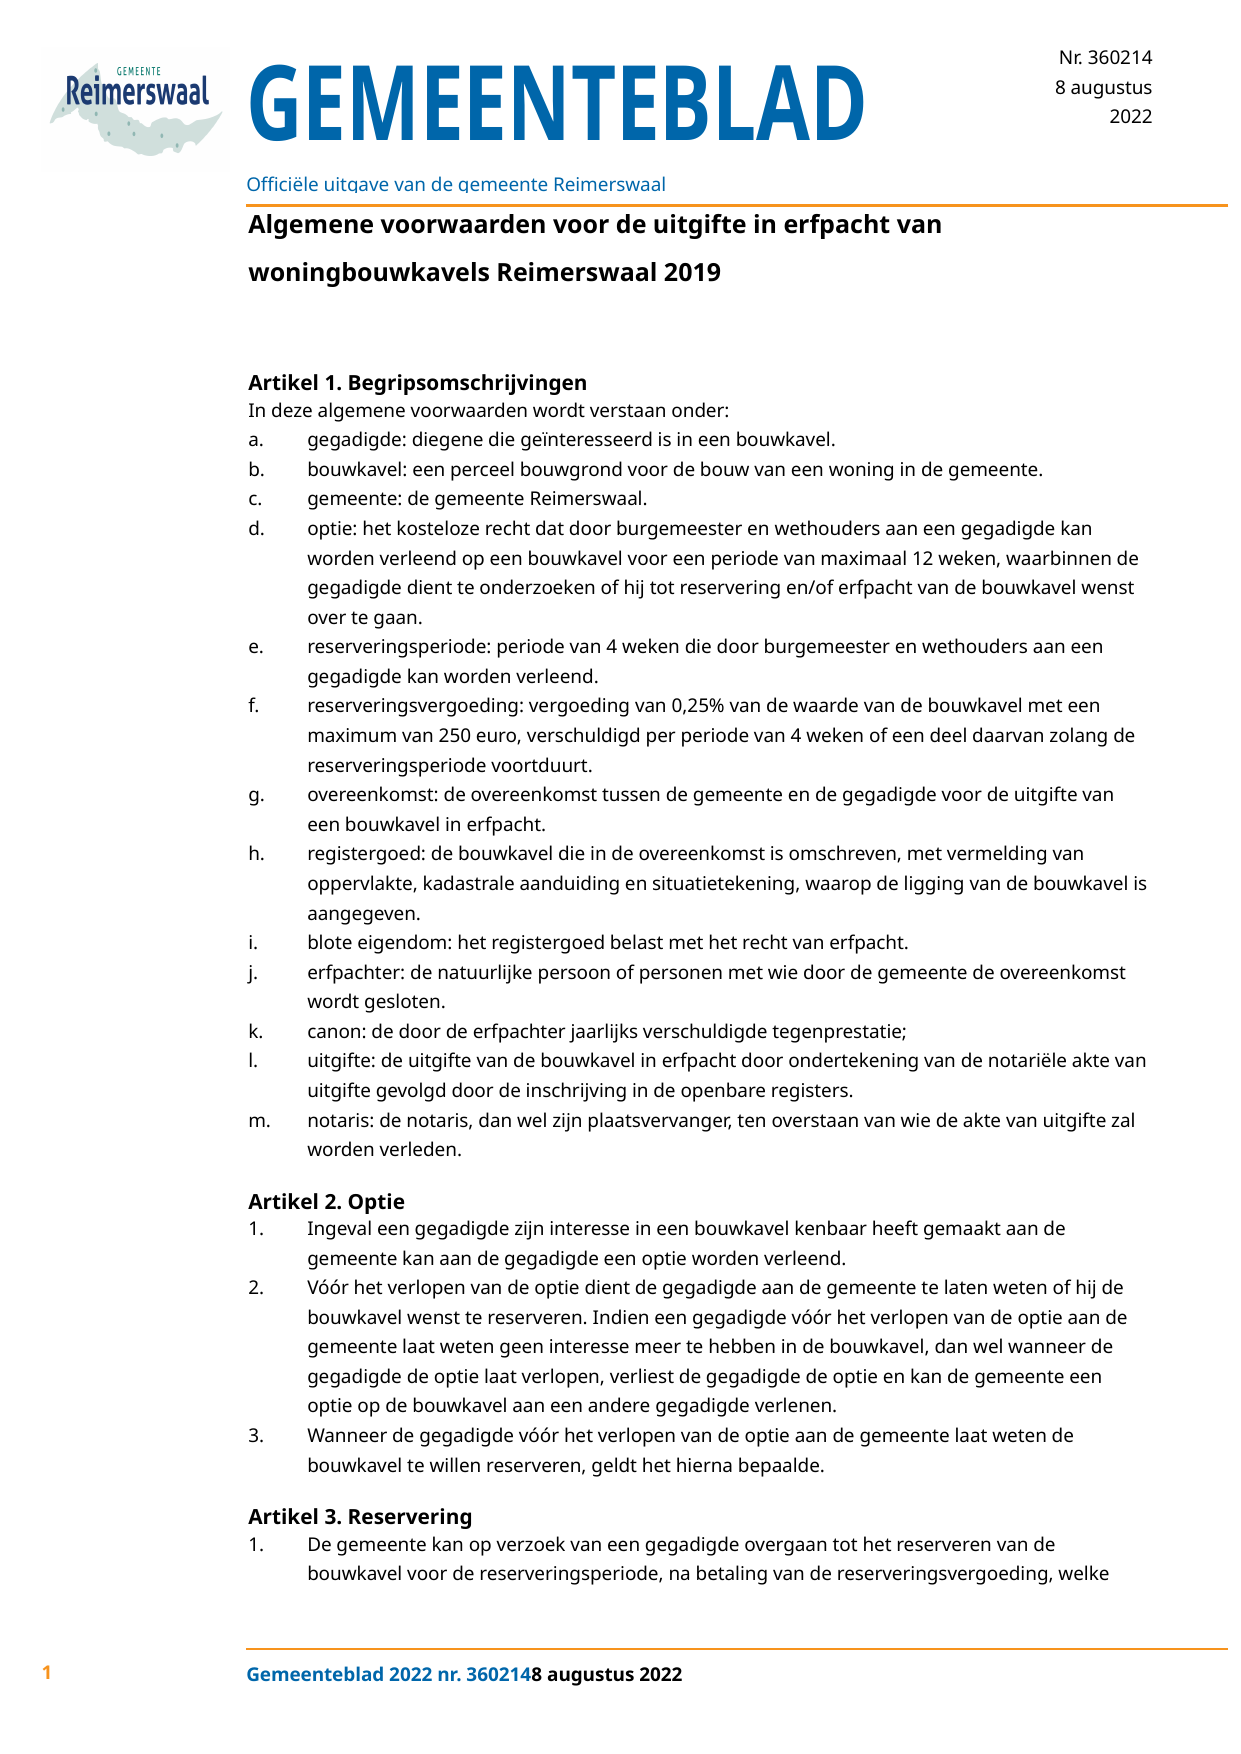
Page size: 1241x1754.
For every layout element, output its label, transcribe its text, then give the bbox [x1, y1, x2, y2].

list bouwkavel: een perceel bouwgrond voor de bouw van een woning in de gemeente. [248, 456, 1152, 482]
list De gemeente kan op verzoek van een gegadigde overgaan tot het reserveren van de bouwkavel voor de reserveringsperiode, na betaling van de reserveringsvergoeding, welke [248, 1531, 1152, 1586]
list Wanneer de gegadigde vóór het verlopen van de optie aan de gemeente laat weten de bouwkavel te willen reserveren, geldt het hierna bepaalde. [248, 1422, 1152, 1478]
list overeenkomst: de overeenkomst tussen de gemeente en de gegadigde voor de uitgifte van een bouwkavel in erfpacht. [248, 781, 1152, 837]
text Algemene voorwaarden voor de uitgifte in erfpacht van woningbouwkavels Reimerswaal 2019 [248, 207, 1152, 288]
list reserveringsperiode: periode van 4 weken die door burgemeester en wethouders aan een gegadigde kan worden verleend. [248, 633, 1152, 689]
text Artikel 2. Optie [248, 1187, 1152, 1215]
list uitgifte: de uitgifte van de bouwkavel in erfpacht door ondertekening van de notariële akte van uitgifte gevolgd door de inschrijving in de openbare registers. [248, 1048, 1152, 1103]
list Vóór het verlopen van de optie dient de gegadigde aan de gemeente te laten weten of hij de bouwkavel wenst te reserveren. Indien een gegadigde vóór het verlopen van de optie aan de gemeente laat weten geen interesse meer te hebben in de bouwkavel, dan wel wanneer de gegadigde de optie laat verlopen, verliest de gegadigde de optie en kan de gemeente een optie op de bouwkavel aan een andere gegadigde verlenen. [248, 1274, 1152, 1418]
list canon: de door de erfpachter jaarlijks verschuldigde tegenprestatie; [248, 1018, 1152, 1044]
list blote eigendom: het registergoed belast met het recht van erfpacht. [248, 929, 1152, 955]
list gemeente: de gemeente Reimerswaal. [248, 486, 1152, 511]
list registergoed: de bouwkavel die in de overeenkomst is omschreven, met vermelding van oppervlakte, kadastrale aanduiding en situatietekening, waarop de ligging van de bouwkavel is aangegeven. [248, 841, 1152, 925]
list erfpachter: de natuurlijke persoon of personen met wie door de gemeente de overeenkomst wordt gesloten. [248, 959, 1152, 1014]
text In deze algemene voorwaarden wordt verstaan onder: [248, 397, 1152, 422]
list Ingeval een gegadigde zijn interesse in een bouwkavel kenbaar heeft gemaakt aan de gemeente kan aan de gegadigde een optie worden verleend. [248, 1215, 1152, 1271]
list notaris: de notaris, dan wel zijn plaatsvervanger, ten overstaan van wie de akte van uitgifte zal worden verleden. [248, 1107, 1152, 1162]
text Artikel 3. Reservering [248, 1502, 1152, 1531]
list gegadigde: diegene die geïnteresseerd is in een bouwkavel. [248, 426, 1152, 452]
list optie: het kosteloze recht dat door burgemeester en wethouders aan een gegadigde kan worden verleend op een bouwkavel voor een periode van maximaal 12 weken, waarbinnen de gegadigde dient te onderzoeken of hij tot reservering en/of erfpacht van de bouwkavel wenst over te gaan. [248, 515, 1152, 629]
list reserveringsvergoeding: vergoeding van 0,25% van de waarde van de bouwkavel met een maximum van 250 euro, verschuldigd per periode van 4 weken of een deel daarvan zolang de reserveringsperiode voortduurt. [248, 693, 1152, 777]
text Artikel 1. Begripsomschrijvingen [248, 368, 1152, 397]
picture [41, 47, 231, 172]
